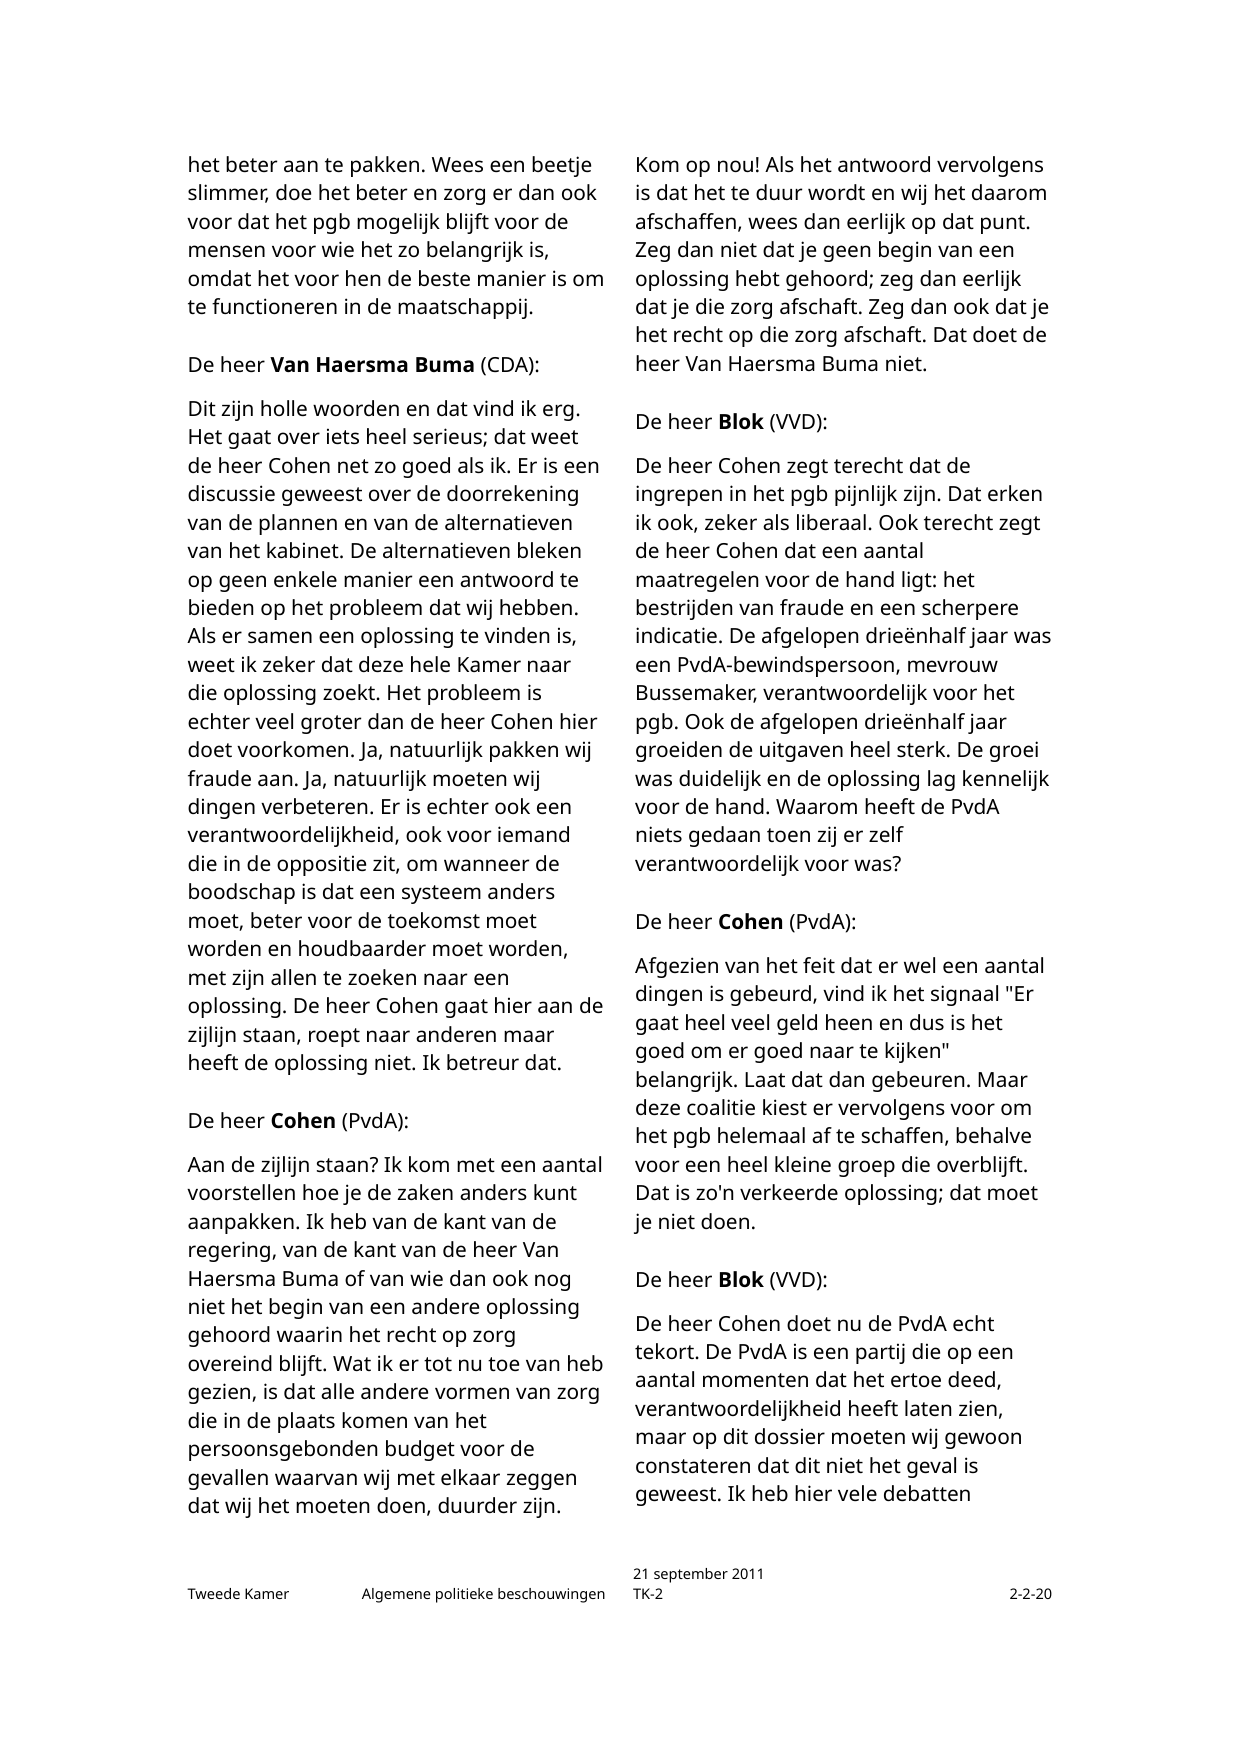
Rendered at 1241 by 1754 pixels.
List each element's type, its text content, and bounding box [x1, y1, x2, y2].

text De heer Blok (VVD): [635, 407, 1053, 436]
text Afgezien van het feit dat er wel een aantal dingen is gebeurd, vind ik het signaal "Er gaat heel veel geld heen en dus is het goed om er goed naar te kijken" belangrijk. Laat dat dan gebeuren. Maar deze coalitie kiest er vervolgens voor om het pgb helemaal af te schaffen, behalve voor een heel kleine groep die overblijft. Dat is zo'n verkeerde oplossing; dat moet je niet doen. [635, 951, 1053, 1235]
text De heer Cohen (PvdA): [635, 907, 1053, 936]
text het beter aan te pakken. Wees een beetje slimmer, doe het beter en zorg er dan ook voor dat het pgb mogelijk blijft voor de mensen voor wie het zo belangrijk is, omdat het voor hen de beste manier is om te functioneren in de maatschappij. [187, 150, 605, 321]
text Kom op nou! Als het antwoord vervolgens is dat het te duur wordt en wij het daarom afschaffen, wees dan eerlijk op dat punt. Zeg dan niet dat je geen begin van een oplossing hebt gehoord; zeg dan eerlijk dat je die zorg afschaft. Zeg dan ook dat je het recht op die zorg afschaft. Dat doet de heer Van Haersma Buma niet. [635, 150, 1053, 377]
text Aan de zijlijn staan? Ik kom met een aantal voorstellen hoe je de zaken anders kunt aanpakken. Ik heb van de kant van de regering, van de kant van de heer Van Haersma Buma of van wie dan ook nog niet het begin van een andere oplossing gehoord waarin het recht op zorg overeind blijft. Wat ik er tot nu toe van heb gezien, is dat alle andere vormen van zorg die in de plaats komen van het persoonsgebonden budget voor de gevallen waarvan wij met elkaar zeggen dat wij het moeten doen, duurder zijn. [187, 1150, 605, 1520]
text De heer Van Haersma Buma (CDA): [187, 351, 605, 379]
text De heer Cohen (PvdA): [187, 1107, 605, 1135]
text De heer Cohen doet nu de PvdA echt tekort. De PvdA is een partij die op een aantal momenten dat het ertoe deed, verantwoordelijkheid heeft laten zien, maar op dit dossier moeten wij gewoon constateren dat dit niet het geval is geweest. Ik heb hier vele debatten [635, 1309, 1053, 1508]
text De heer Cohen zegt terecht dat de ingrepen in het pgb pijnlijk zijn. Dat erken ik ook, zeker als liberaal. Ook terecht zegt de heer Cohen dat een aantal maatregelen voor de hand ligt: het bestrijden van fraude en een scherpere indicatie. De afgelopen drieënhalf jaar was een PvdA-bewindspersoon, mevrouw Bussemaker, verantwoordelijk voor het pgb. Ook de afgelopen drieënhalf jaar groeiden de uitgaven heel sterk. De groei was duidelijk en de oplossing lag kennelijk voor de hand. Waarom heeft de PvdA niets gedaan toen zij er zelf verantwoordelijk voor was? [635, 451, 1053, 877]
text De heer Blok (VVD): [635, 1265, 1053, 1294]
text Dit zijn holle woorden en dat vind ik erg. Het gaat over iets heel serieus; dat weet de heer Cohen net zo goed als ik. Er is een discussie geweest over de doorrekening van de plannen en van de alternatieven van het kabinet. De alternatieven bleken op geen enkele manier een antwoord te bieden op het probleem dat wij hebben. Als er samen een oplossing te vinden is, weet ik zeker dat deze hele Kamer naar die oplossing zoekt. Het probleem is echter veel groter dan de heer Cohen hier doet voorkomen. Ja, natuurlijk pakken wij fraude aan. Ja, natuurlijk moeten wij dingen verbeteren. Er is echter ook een verantwoordelijkheid, ook voor iemand die in de oppositie zit, om wanneer de boodschap is dat een systeem anders moet, beter voor de toekomst moet worden en houdbaarder moet worden, met zijn allen te zoeken naar een oplossing. De heer Cohen gaat hier aan de zijlijn staan, roept naar anderen maar heeft de oplossing niet. Ik betreur dat. [187, 394, 605, 1077]
